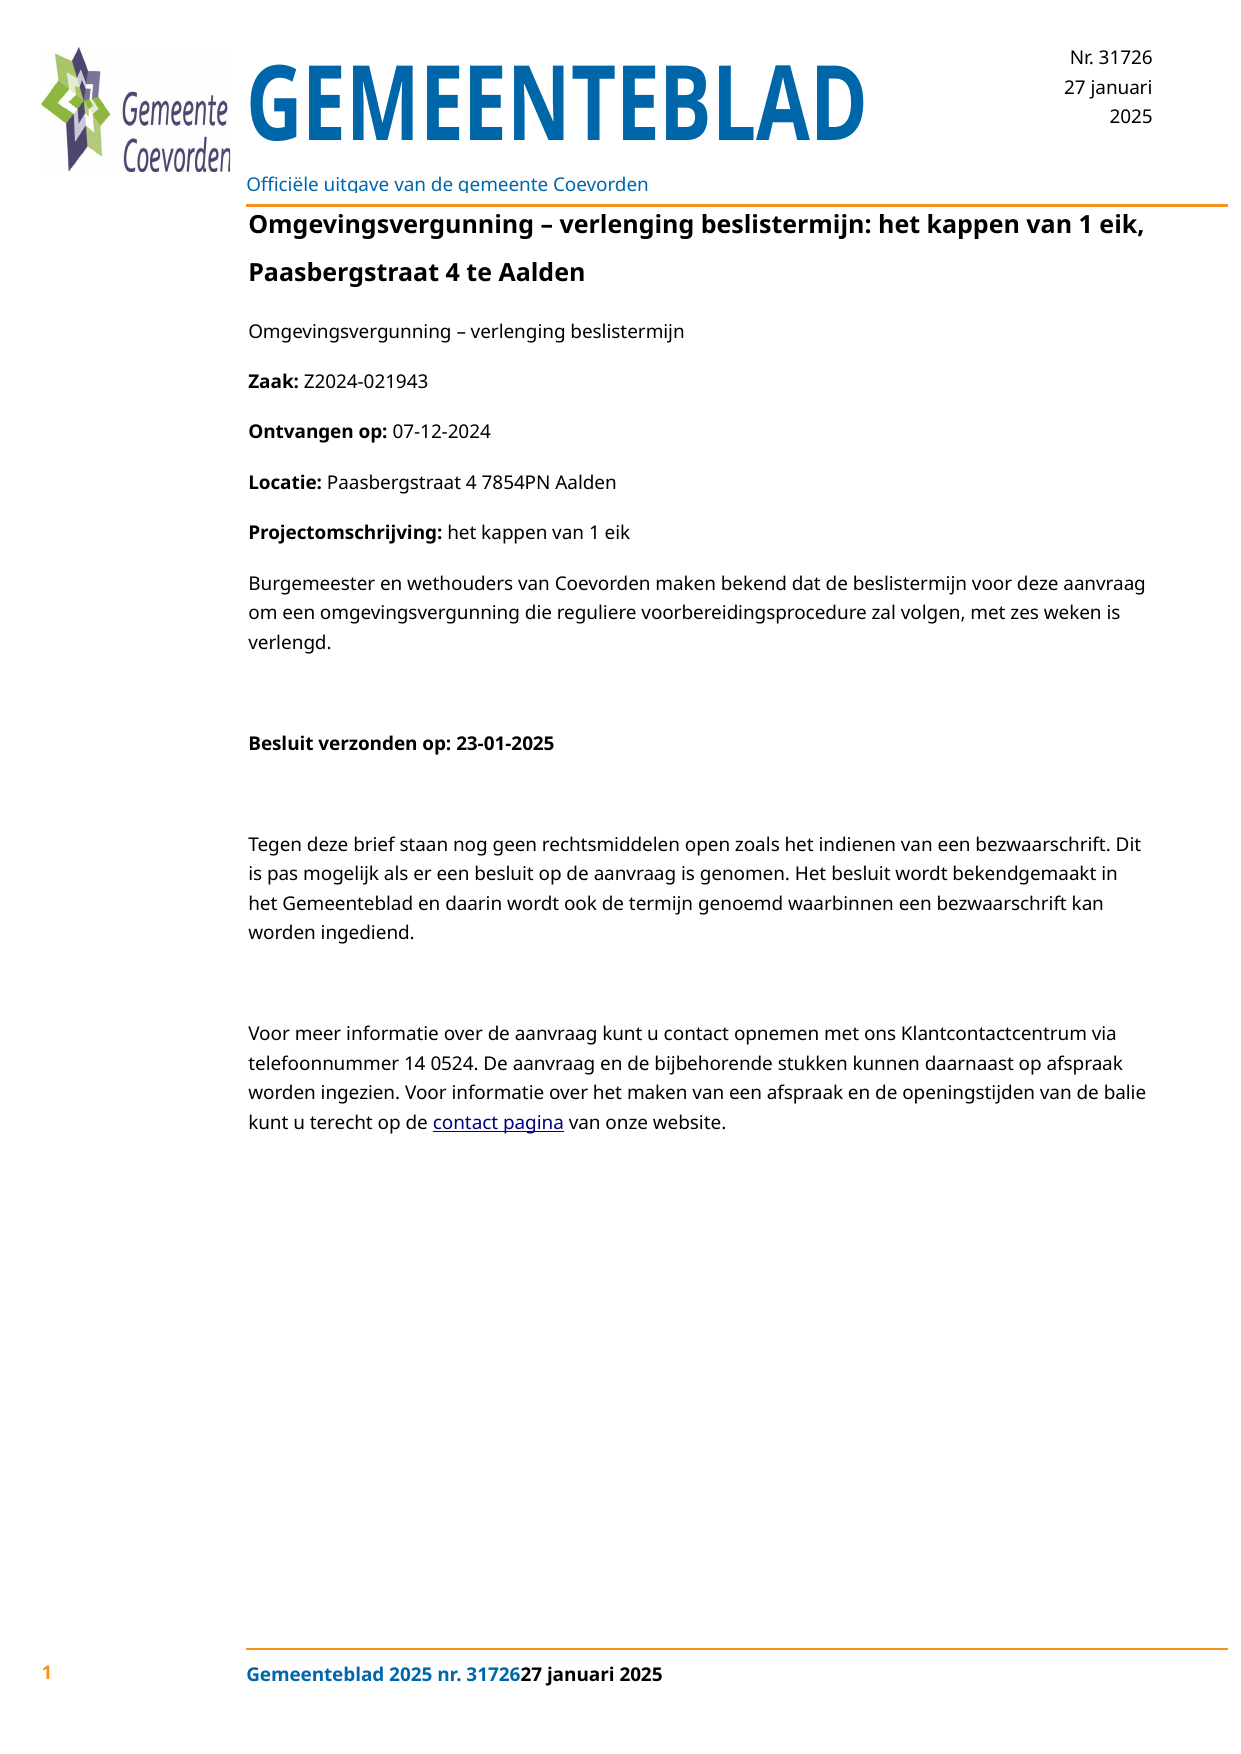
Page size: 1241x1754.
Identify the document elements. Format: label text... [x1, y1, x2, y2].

text Besluit verzonden op: 23-01-2025 [248, 730, 1152, 756]
text Omgevingsvergunning – verlenging beslistermijn [248, 318, 1152, 344]
text Zaak: Z2024-021943 [248, 368, 1152, 394]
text Locatie: Paasbergstraat 4 7854PN Aalden [248, 469, 1152, 495]
text Omgevingsvergunning – verlenging beslistermijn: het kappen van 1 eik, Paasbergstraat 4 te Aalden [248, 207, 1152, 288]
picture [41, 47, 231, 172]
text Tegen deze brief staan nog geen rechtsmiddelen open zoals het indienen van een bezwaarschrift. Dit is pas mogelijk als er een besluit op de aanvraag is genomen. Het besluit wordt bekendgemaakt in het Gemeenteblad en daarin wordt ook de termijn genoemd waarbinnen een bezwaarschrift kan worden ingediend. [248, 831, 1152, 945]
text Voor meer informatie over de aanvraag kunt u contact opnemen met ons Klantcontactcentrum via telefoonnummer 14 0524. De aanvraag en de bijbehorende stukken kunnen daarnaast op afspraak worden ingezien. Voor informatie over het maken van een afspraak en de openingstijden van de balie kunt u terecht op de contact pagina van onze website. [248, 1020, 1152, 1135]
text Projectomschrijving: het kappen van 1 eik [248, 519, 1152, 545]
text Ontvangen op: 07-12-2024 [248, 419, 1152, 444]
text Burgemeester en wethouders van Coevorden maken bekend dat de beslistermijn voor deze aanvraag om een omgevingsvergunning die reguliere voorbereidingsprocedure zal volgen, met zes weken is verlengd. [248, 570, 1152, 655]
